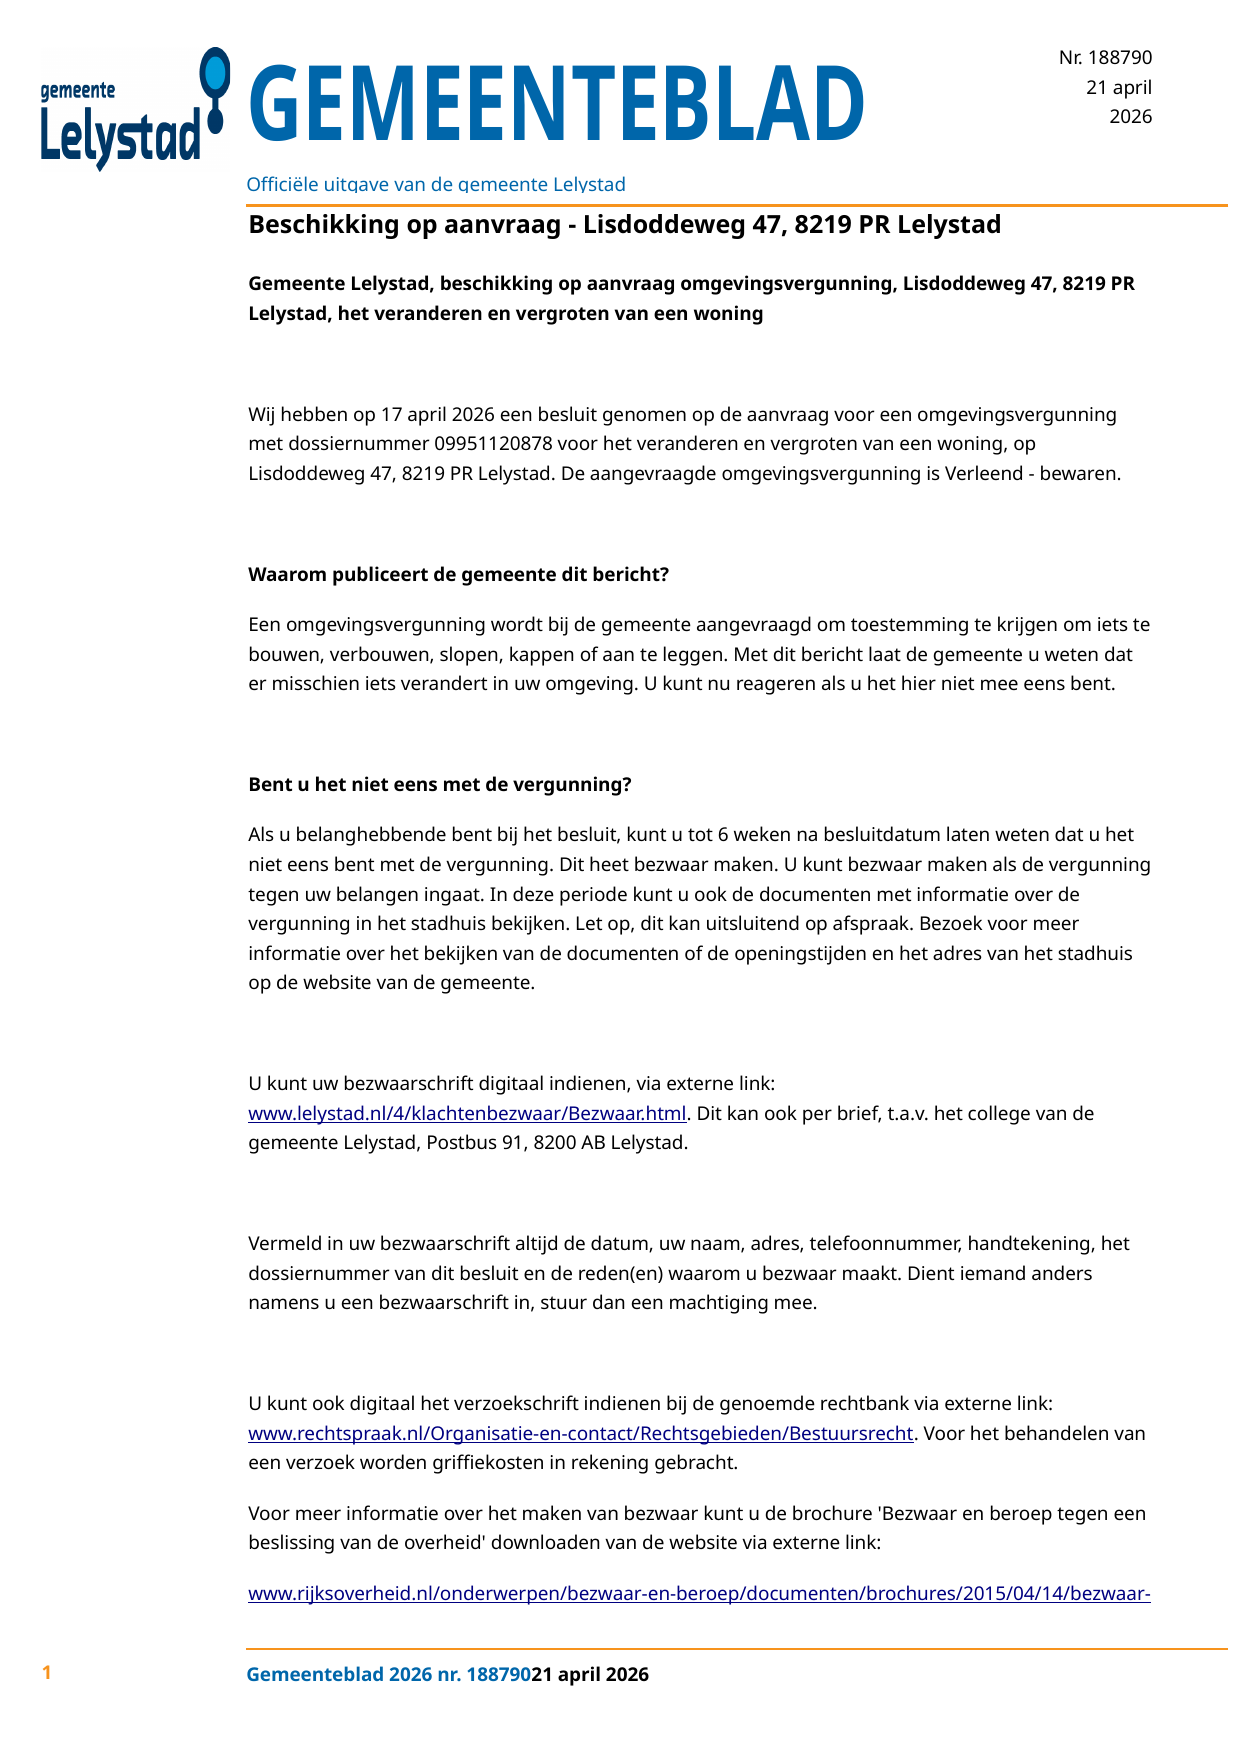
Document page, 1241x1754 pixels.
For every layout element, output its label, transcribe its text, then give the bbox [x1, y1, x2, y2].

text Beschikking op aanvraag - Lisdoddeweg 47, 8219 PR Lelystad [248, 207, 1152, 241]
text Bent u het niet eens met de vergunning? [248, 771, 1152, 797]
picture [41, 47, 231, 172]
text Waarom publiceert de gemeente dit bericht? [248, 561, 1152, 586]
text Voor meer informatie over het maken van bezwaar kunt u de brochure 'Bezwaar en beroep tegen een beslissing van de overheid' downloaden van de website via externe link: [248, 1500, 1152, 1555]
text www.rijksoverheid.nl/onderwerpen/bezwaar-en-beroep/documenten/brochures/2015/04/14/bezwaar- [248, 1580, 1152, 1606]
text U kunt ook digitaal het verzoekschrift indienen bij de genoemde rechtbank via externe link: www.rechtspraak.nl/Organisatie-en-contact/Rechtsgebieden/Bestuursrecht. Voor het behandelen van een verzoek worden griffiekosten in rekening gebracht. [248, 1390, 1152, 1475]
text Vermeld in uw bezwaarschrift altijd de datum, uw naam, adres, telefoonnummer, handtekening, het dossiernummer van dit besluit en de reden(en) waarom u bezwaar maakt. Dient iemand anders namens u een bezwaarschrift in, stuur dan een machtiging mee. [248, 1230, 1152, 1315]
text Als u belanghebbende bent bij het besluit, kunt u tot 6 weken na besluitdatum laten weten dat u het niet eens bent met de vergunning. Dit heet bezwaar maken. U kunt bezwaar maken als de vergunning tegen uw belangen ingaat. In deze periode kunt u ook de documenten met informatie over de vergunning in het stadhuis bekijken. Let op, dit kan uitsluitend op afspraak. Bezoek voor meer informatie over het bekijken van de documenten of de openingstijden en het adres van het stadhuis op de website van de gemeente. [248, 822, 1152, 995]
text U kunt uw bezwaarschrift digitaal indienen, via externe link: www.lelystad.nl/4/klachtenbezwaar/Bezwaar.html. Dit kan ook per brief, t.a.v. het college van de gemeente Lelystad, Postbus 91, 8200 AB Lelystad. [248, 1070, 1152, 1155]
text Een omgevingsvergunning wordt bij de gemeente aangevraagd om toestemming te krijgen om iets te bouwen, verbouwen, slopen, kappen of aan te leggen. Met dit bericht laat de gemeente u weten dat er misschien iets verandert in uw omgeving. U kunt nu reageren als u het hier niet mee eens bent. [248, 611, 1152, 696]
text Wij hebben op 17 april 2026 een besluit genomen op de aanvraag voor een omgevingsvergunning met dossiernummer 09951120878 voor het veranderen en vergroten van een woning, op Lisdoddeweg 47, 8219 PR Lelystad. De aangevraagde omgevingsvergunning is Verleend - bewaren. [248, 401, 1152, 486]
text Gemeente Lelystad, beschikking op aanvraag omgevingsvergunning, Lisdoddeweg 47, 8219 PR Lelystad, het veranderen en vergroten van een woning [248, 270, 1152, 326]
